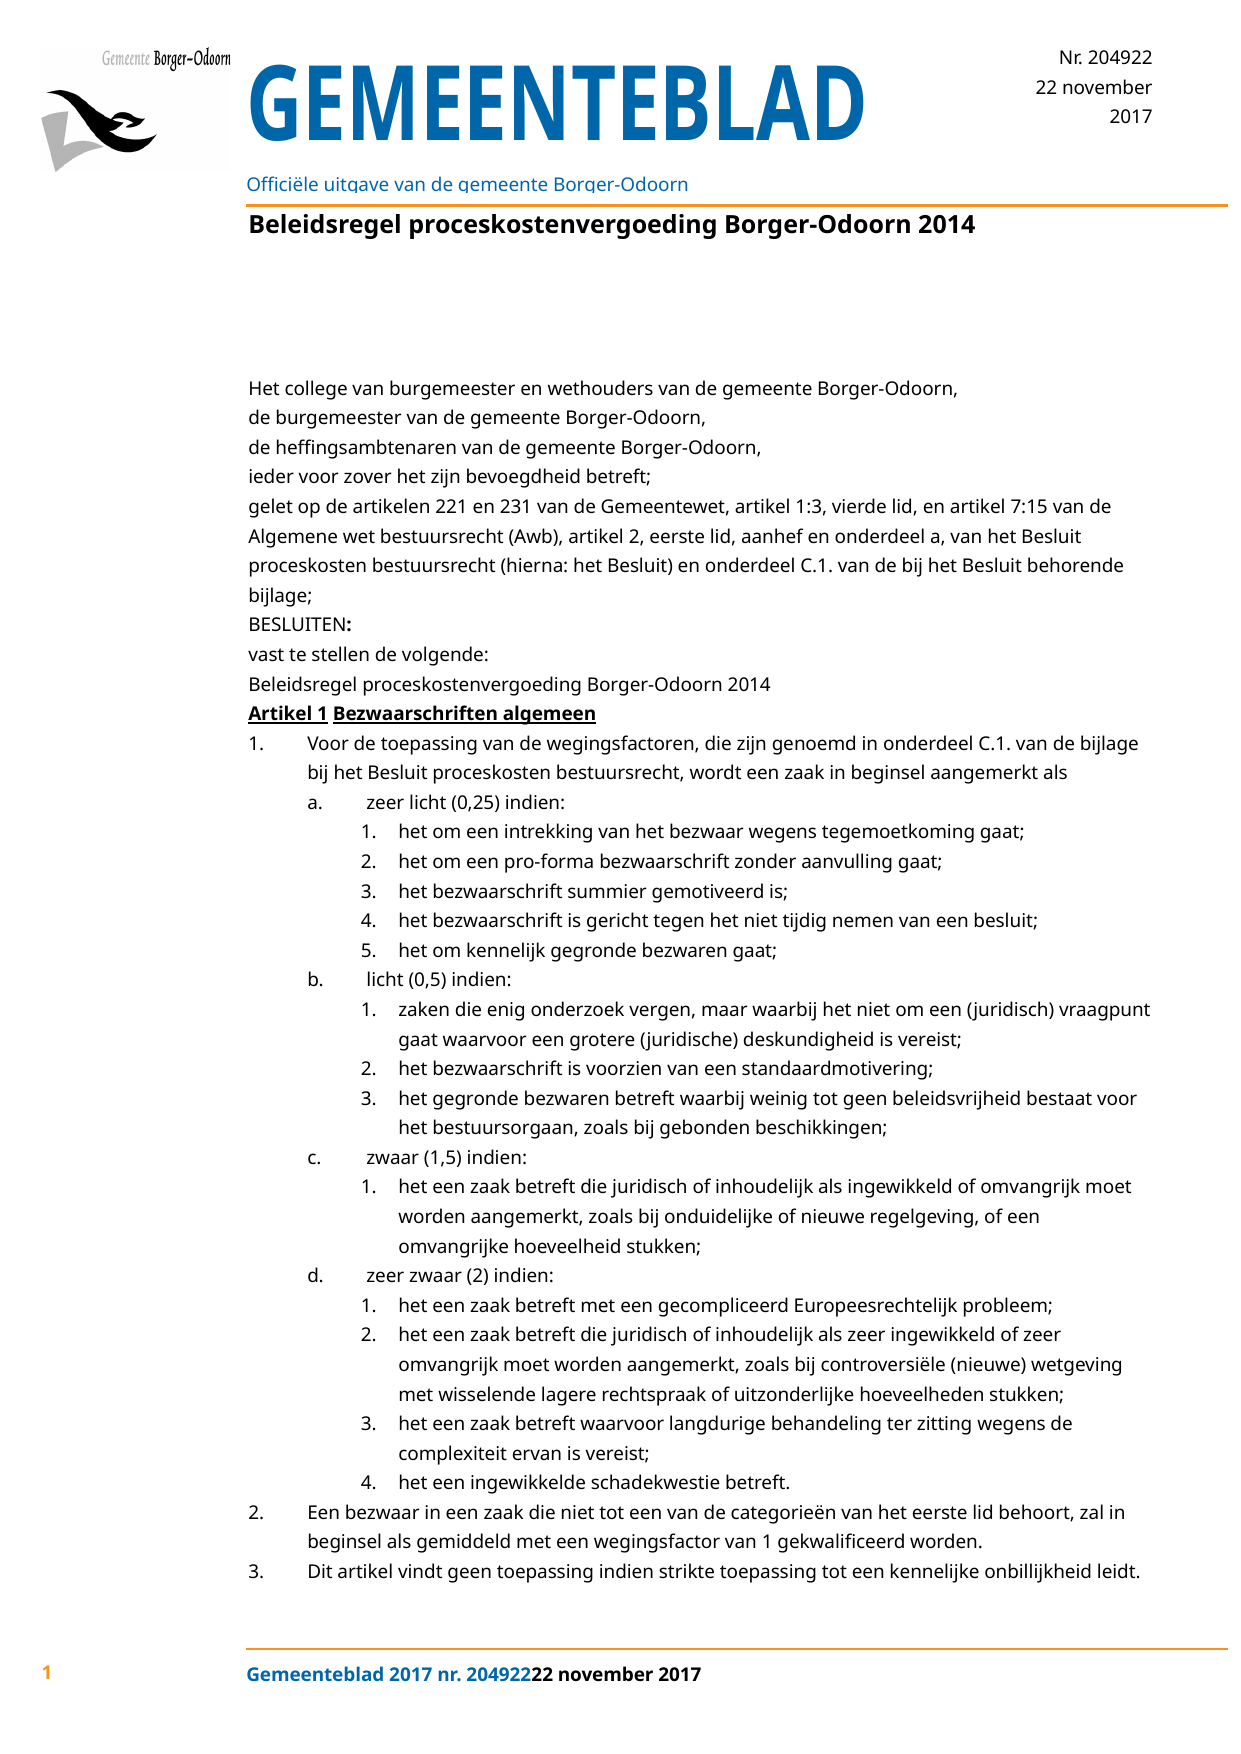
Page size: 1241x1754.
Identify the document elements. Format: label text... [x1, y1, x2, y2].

text de burgemeester van de gemeente Borger-Odoorn, [248, 404, 1152, 430]
list het om een intrekking van het bezwaar wegens tegemoetkoming gaat; [361, 819, 1152, 844]
text Beleidsregel proceskostenvergoeding Borger-Odoorn 2014 [248, 671, 1152, 696]
list Voor de toepassing van de wegingsfactoren, die zijn genoemd in onderdeel C.1. van de bijlage bij het Besluit proceskosten bestuursrecht, wordt een zaak in beginsel aangemerkt als [248, 730, 1152, 785]
text Beleidsregel proceskostenvergoeding Borger-Odoorn 2014 [248, 207, 1152, 241]
text Het college van burgemeester en wethouders van de gemeente Borger-Odoorn, [248, 375, 1152, 401]
list het bezwaarschrift summier gemotiveerd is; [361, 878, 1152, 903]
text ieder voor zover het zijn bevoegdheid betreft; [248, 464, 1152, 489]
list zeer licht (0,25) indien: [307, 789, 1152, 815]
picture [41, 47, 231, 172]
list het een ingewikkelde schadekwestie betreft. [361, 1469, 1152, 1495]
list het een zaak betreft die juridisch of inhoudelijk als zeer ingewikkeld of zeer omvangrijk moet worden aangemerkt, zoals bij controversiële (nieuwe) wetgeving met wisselende lagere rechtspraak of uitzonderlijke hoeveelheden stukken; [361, 1322, 1152, 1406]
list het een zaak betreft waarvoor langdurige behandeling ter zitting wegens de complexiteit ervan is vereist; [361, 1410, 1152, 1466]
list het om een pro-forma bezwaarschrift zonder aanvulling gaat; [361, 848, 1152, 874]
text Artikel 1 Bezwaarschriften algemeen [248, 700, 1152, 726]
list het een zaak betreft met een gecompliceerd Europeesrechtelijk probleem; [361, 1292, 1152, 1318]
list Dit artikel vindt geen toepassing indien strikte toepassing tot een kennelijke onbillijkheid leidt. [248, 1558, 1152, 1584]
list het gegronde bezwaren betreft waarbij weinig tot geen beleidsvrijheid bestaat voor het bestuursorgaan, zoals bij gebonden beschikkingen; [361, 1085, 1152, 1140]
list het bezwaarschrift is gericht tegen het niet tijdig nemen van een besluit; [361, 907, 1152, 933]
list licht (0,5) indien: [307, 967, 1152, 992]
text gelet op de artikelen 221 en 231 van de Gemeentewet, artikel 1:3, vierde lid, en artikel 7:15 van de Algemene wet bestuursrecht (Awb), artikel 2, eerste lid, aanhef en onderdeel a, van het Besluit proceskosten bestuursrecht (hierna: het Besluit) en onderdeel C.1. van de bij het Besluit behorende bijlage; [248, 493, 1152, 608]
list het om kennelijk gegronde bezwaren gaat; [361, 937, 1152, 963]
list zeer zwaar (2) indien: [307, 1262, 1152, 1288]
list het bezwaarschrift is voorzien van een standaardmotivering; [361, 1055, 1152, 1081]
text de heffingsambtenaren van de gemeente Borger-Odoorn, [248, 434, 1152, 460]
list zwaar (1,5) indien: [307, 1144, 1152, 1170]
text vast te stellen de volgende: [248, 641, 1152, 667]
list het een zaak betreft die juridisch of inhoudelijk als ingewikkeld of omvangrijk moet worden aangemerkt, zoals bij onduidelijke of nieuwe regelgeving, of een omvangrijke hoeveelheid stukken; [361, 1174, 1152, 1258]
text BESLUITEN: [248, 612, 1152, 637]
list Een bezwaar in een zaak die niet tot een van de categorieën van het eerste lid behoort, zal in beginsel als gemiddeld met een wegingsfactor van 1 gekwalificeerd worden. [248, 1499, 1152, 1554]
list zaken die enig onderzoek vergen, maar waarbij het niet om een (juridisch) vraagpunt gaat waarvoor een grotere (juridische) deskundigheid is vereist; [361, 996, 1152, 1051]
